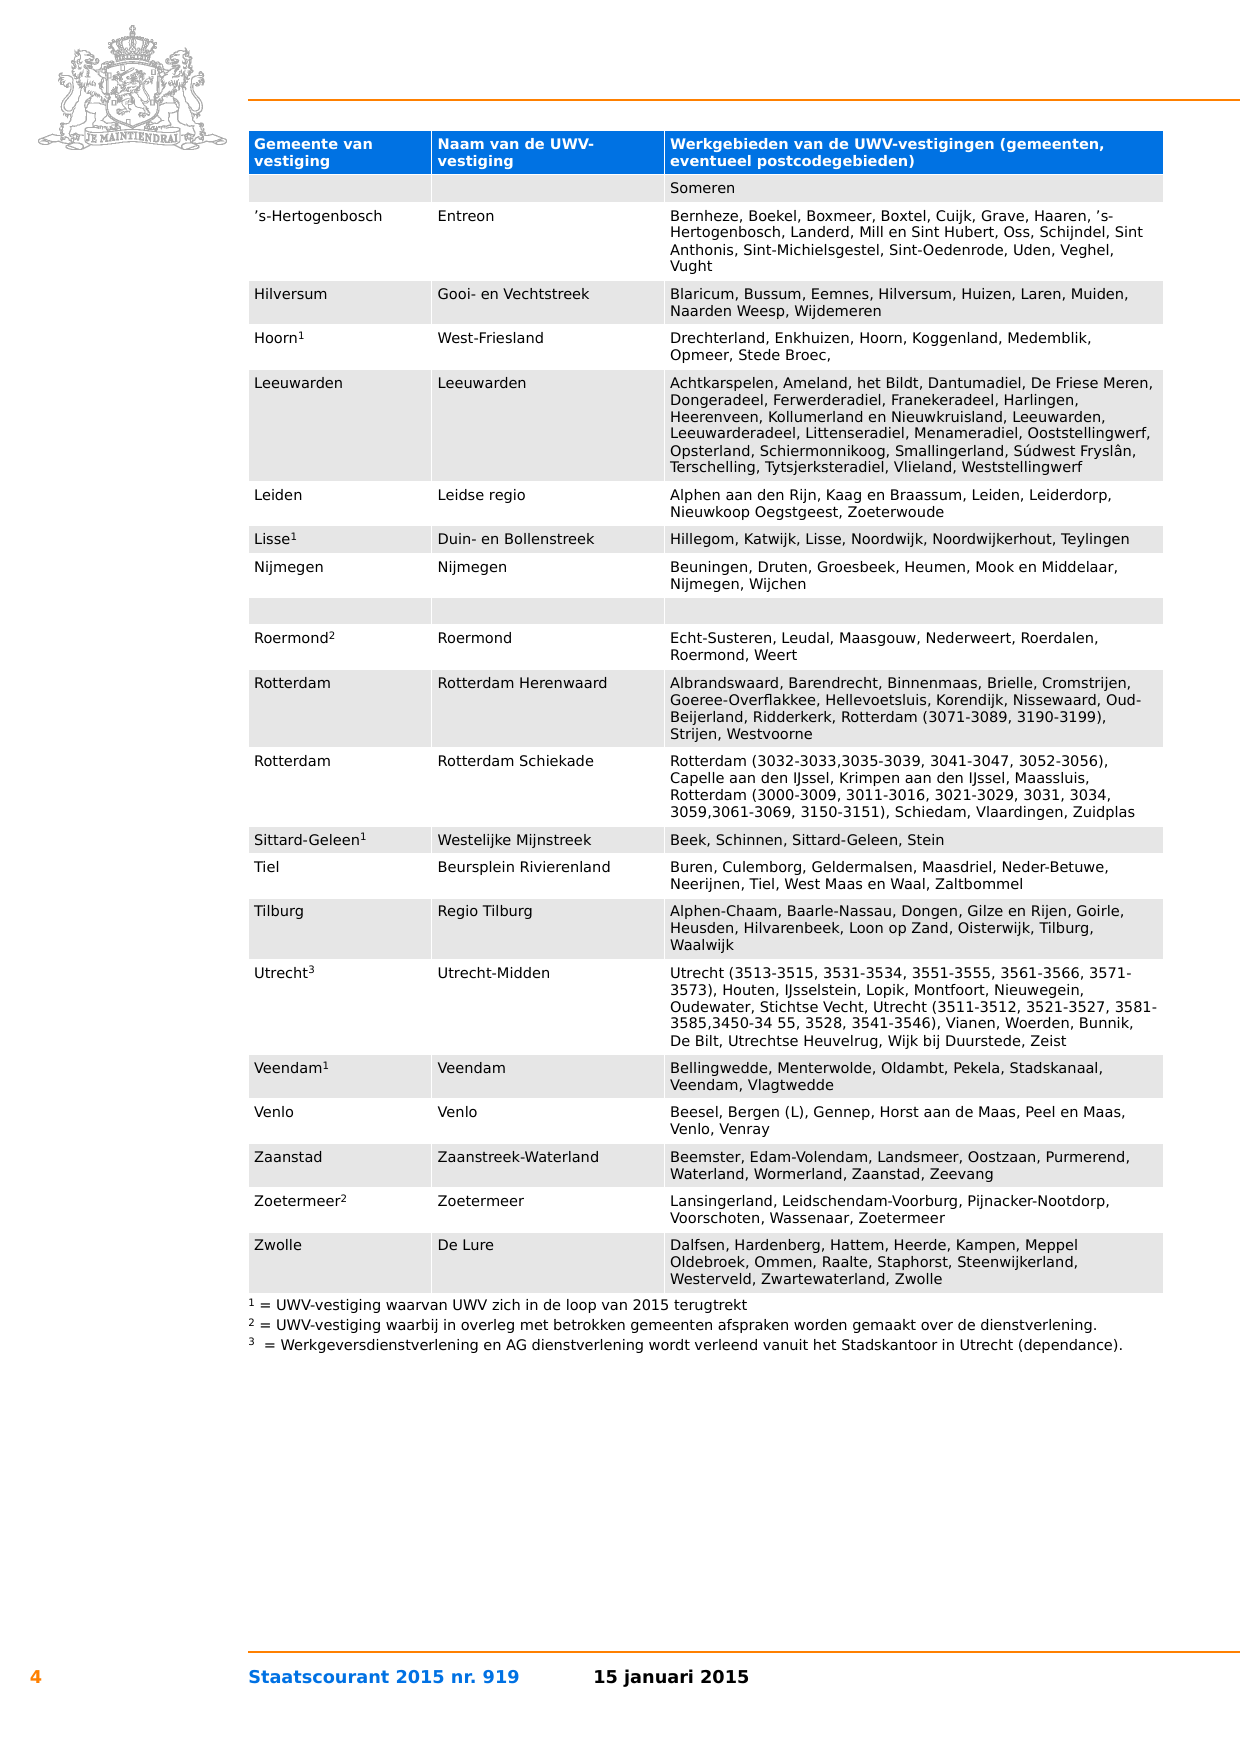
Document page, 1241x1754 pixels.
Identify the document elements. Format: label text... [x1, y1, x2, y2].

table_cell ’s-Hertogenbosch [249, 203, 431, 280]
table_cell Tiel [249, 854, 431, 897]
table_cell Tilburg [249, 899, 431, 959]
table_cell Hillegom, Katwijk, Lisse, Noordwijk, Noordwijkerhout, Teylingen [665, 526, 1163, 553]
table_cell Duin- en Bollenstreek [432, 526, 664, 553]
table_cell Rotterdam [249, 748, 431, 826]
table_cell [432, 175, 664, 202]
table_cell Rotterdam Schiekade [432, 748, 664, 826]
table_cell Veendam1 [249, 1055, 431, 1098]
table_cell [249, 598, 431, 624]
table_cell [249, 175, 431, 202]
table_cell Buren, Culemborg, Geldermalsen, Maasdriel, Neder-Betuwe, Neerijnen, Tiel, West Maas en Waal, Zaltbommel [665, 854, 1163, 897]
table_cell Utrecht3 [249, 960, 431, 1054]
table_cell Blaricum, Bussum, Eemnes, Hilversum, Huizen, Laren, Muiden, Naarden Weesp, Wijdemeren [665, 281, 1163, 324]
table_cell Leiden [249, 482, 431, 525]
table_cell De Lure [432, 1233, 664, 1293]
table_cell Roermond2 [249, 626, 431, 669]
table_header Werkgebieden van de UWV-vestigingen (gemeenten, eventueel postcodegebieden) [665, 131, 1163, 174]
table_cell Beemster, Edam-Volendam, Landsmeer, Oostzaan, Purmerend, Waterland, Wormerland, Zaanstad, Zeevang [665, 1144, 1163, 1187]
table_cell Achtkarspelen, Ameland, het Bildt, Dantumadiel, De Friese Meren, Dongeradeel, Ferwerderadiel, Franekeradeel, Harlingen, Heerenveen, Kollumerland en Nieuwkruisland, Leeuwarden, Leeuwarderadeel, Littenseradiel, Menameradiel, Ooststellingwerf, Opsterland, Schiermonnikoog, Smallingerland, Súdwest Fryslân, Terschelling, Tytsjerksteradiel, Vlieland, Weststellingwerf [665, 370, 1163, 481]
table_cell Veendam [432, 1055, 664, 1098]
table_cell Zoetermeer2 [249, 1188, 431, 1232]
table_cell Roermond [432, 626, 664, 669]
table_cell Leeuwarden [249, 370, 431, 481]
table_cell Leeuwarden [432, 370, 664, 481]
table_cell West-Friesland [432, 325, 664, 369]
picture [38, 25, 227, 150]
table_cell Hoorn1 [249, 325, 431, 369]
table_cell [665, 598, 1163, 624]
table_cell Regio Tilburg [432, 899, 664, 959]
table_cell Beek, Schinnen, Sittard-Geleen, Stein [665, 827, 1163, 853]
table_cell Someren [665, 175, 1163, 202]
table_cell Dalfsen, Hardenberg, Hattem, Heerde, Kampen, Meppel Oldebroek, Ommen, Raalte, Staphorst, Steenwijkerland, Westerveld, Zwartewaterland, Zwolle [665, 1233, 1163, 1293]
table_cell Beursplein Rivierenland [432, 854, 664, 897]
table_cell Bernheze, Boekel, Boxmeer, Boxtel, Cuijk, Grave, Haaren, ’s-Hertogenbosch, Landerd, Mill en Sint Hubert, Oss, Schijndel, Sint Anthonis, Sint-Michielsgestel, Sint-Oedenrode, Uden, Veghel, Vught [665, 203, 1163, 280]
table_cell Alphen-Chaam, Baarle-Nassau, Dongen, Gilze en Rijen, Goirle, Heusden, Hilvarenbeek, Loon op Zand, Oisterwijk, Tilburg, Waalwijk [665, 899, 1163, 959]
table_cell Westelijke Mijnstreek [432, 827, 664, 853]
table_cell Rotterdam Herenwaard [432, 670, 664, 747]
table_cell [432, 598, 664, 624]
table_cell Sittard-Geleen1 [249, 827, 431, 853]
table_cell Venlo [249, 1100, 431, 1143]
table_cell Lansingerland, Leidschendam-Voorburg, Pijnacker-Nootdorp, Voorschoten, Wassenaar, Zoetermeer [665, 1188, 1163, 1232]
table_cell Gooi- en Vechtstreek [432, 281, 664, 324]
table_cell Echt-Susteren, Leudal, Maasgouw, Nederweert, Roerdalen, Roermond, Weert [665, 626, 1163, 669]
table_cell Alphen aan den Rijn, Kaag en Braassum, Leiden, Leiderdorp, Nieuwkoop Oegstgeest, Zoeterwoude [665, 482, 1163, 525]
table_cell Rotterdam (3032-3033,3035-3039, 3041-3047, 3052-3056), Capelle aan den IJssel, Krimpen aan den IJssel, Maassluis, Rotterdam (3000-3009, 3011-3016, 3021-3029, 3031, 3034, 3059,3061-3069, 3150-3151), Schiedam, Vlaardingen, Zuidplas [665, 748, 1163, 826]
table_cell Drechterland, Enkhuizen, Hoorn, Koggenland, Medemblik, Opmeer, Stede Broec, [665, 325, 1163, 369]
table_cell Nijmegen [249, 554, 431, 597]
table_cell Utrecht-Midden [432, 960, 664, 1054]
table_cell 1 = UWV-vestiging waarvan UWV zich in de loop van 2015 terugtrekt 2 = UWV-vestiging waarbij in overleg met betrokken gemeenten afspraken worden gemaakt over de dienstverlening. 3 = Werkgeversdienstverlening en AG dienstverlening wordt verleend vanuit het Stadskantoor in Utrecht (dependance). [248, 1294, 1163, 1353]
table_cell Nijmegen [432, 554, 664, 597]
table_header Gemeente van vestiging [249, 131, 431, 174]
table_cell Entreon [432, 203, 664, 280]
table_cell Beuningen, Druten, Groesbeek, Heumen, Mook en Middelaar, Nijmegen, Wijchen [665, 554, 1163, 597]
table_cell Zwolle [249, 1233, 431, 1293]
table_cell Zaanstreek-Waterland [432, 1144, 664, 1187]
table_cell Albrandswaard, Barendrecht, Binnenmaas, Brielle, Cromstrijen, Goeree-Overflakkee, Hellevoetsluis, Korendijk, Nissewaard, Oud-Beijerland, Ridderkerk, Rotterdam (3071-3089, 3190-3199), Strijen, Westvoorne [665, 670, 1163, 747]
table_cell Beesel, Bergen (L), Gennep, Horst aan de Maas, Peel en Maas, Venlo, Venray [665, 1100, 1163, 1143]
table_cell Lisse1 [249, 526, 431, 553]
table_cell Rotterdam [249, 670, 431, 747]
table_cell Leidse regio [432, 482, 664, 525]
table_cell Hilversum [249, 281, 431, 324]
table_cell Bellingwedde, Menterwolde, Oldambt, Pekela, Stadskanaal, Veendam, Vlagtwedde [665, 1055, 1163, 1098]
table_cell Utrecht (3513-3515, 3531-3534, 3551-3555, 3561-3566, 3571-3573), Houten, IJsselstein, Lopik, Montfoort, Nieuwegein, Oudewater, Stichtse Vecht, Utrecht (3511-3512, 3521-3527, 3581-3585,3450-34 55, 3528, 3541-3546), Vianen, Woerden, Bunnik, De Bilt, Utrechtse Heuvelrug, Wijk bij Duurstede, Zeist [665, 960, 1163, 1054]
table_cell Venlo [432, 1100, 664, 1143]
table_cell Zoetermeer [432, 1188, 664, 1232]
table_header Naam van de UWV-vestiging [432, 131, 664, 174]
table_cell Zaanstad [249, 1144, 431, 1187]
